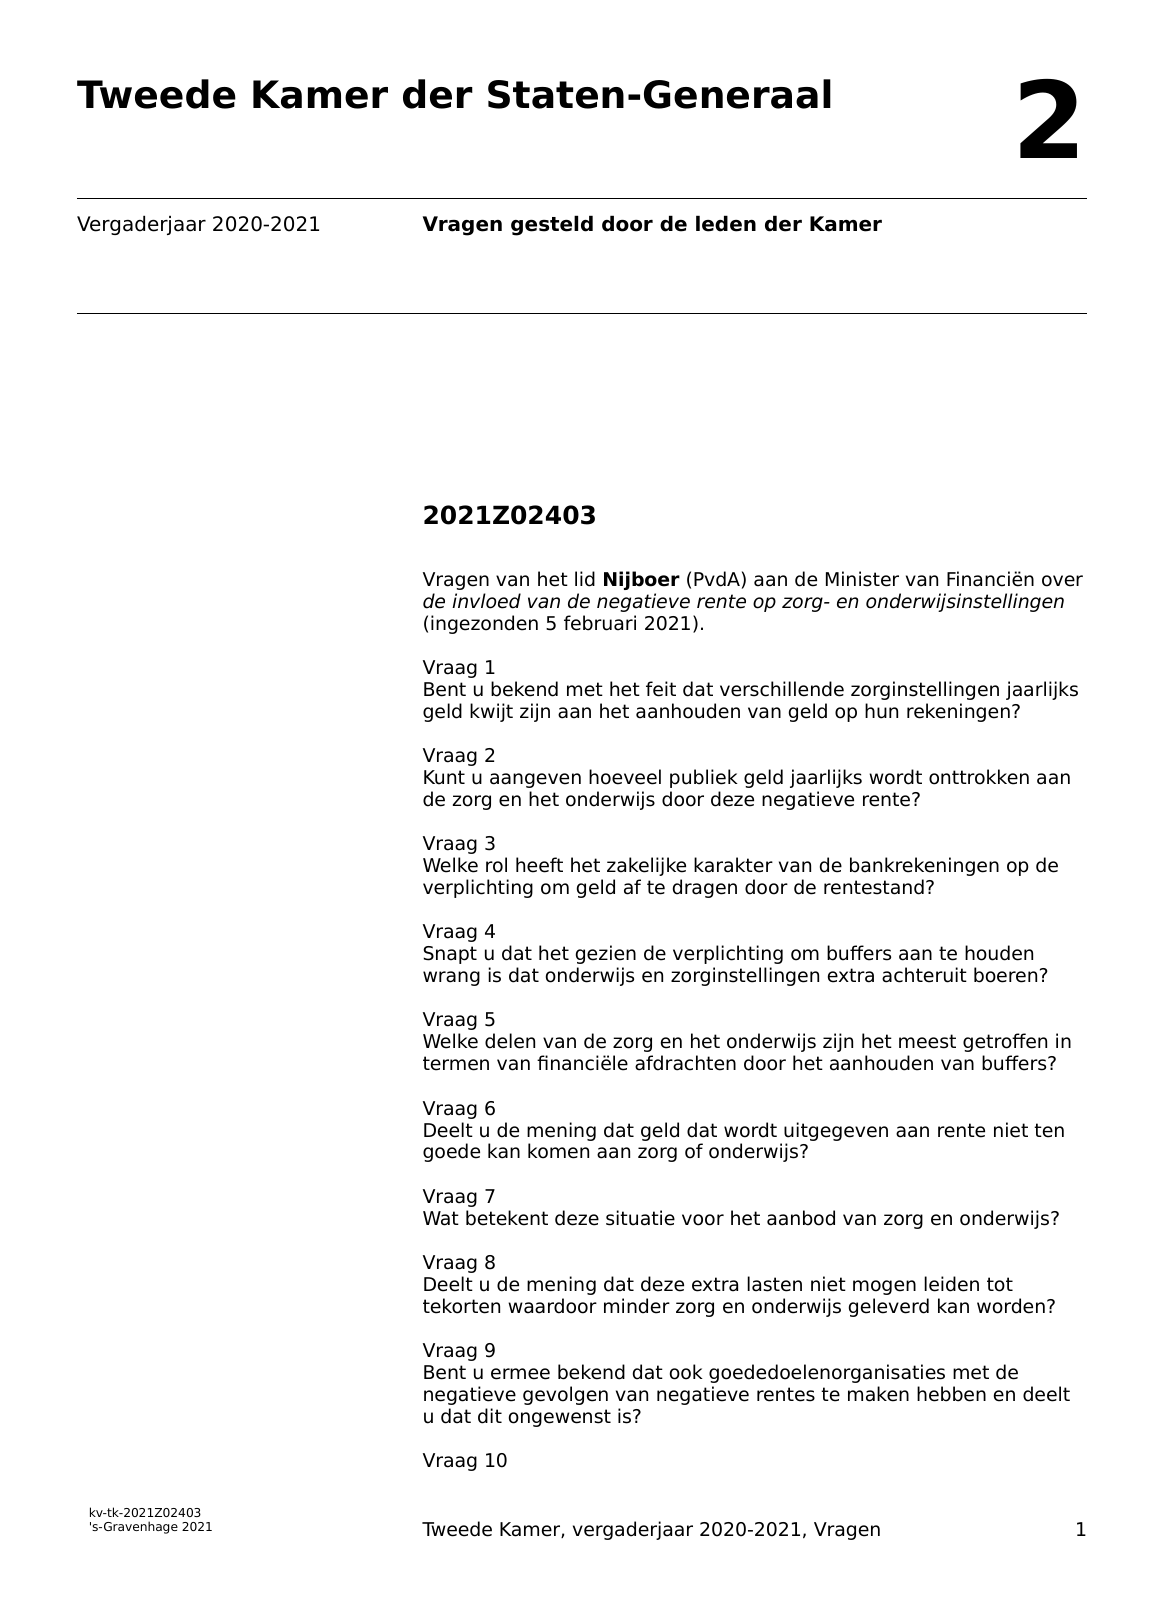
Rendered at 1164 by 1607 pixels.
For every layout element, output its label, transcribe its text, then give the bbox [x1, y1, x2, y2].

text 2021Z02403 [422, 501, 1087, 531]
text kv-tk-2021Z02403 [88, 1506, 323, 1520]
text Deelt u de mening dat geld dat wordt uitgegeven aan rente niet ten goede kan komen aan zorg of onderwijs? [422, 1119, 1087, 1163]
table_header Tweede Kamer der Staten-Generaal [77, 59, 886, 198]
text Welke rol heeft het zakelijke karakter van de bankrekeningen op de verplichting om geld af te dragen door de rentestand? [422, 855, 1087, 899]
table_cell Vragen gesteld door de leden der Kamer [422, 199, 1087, 313]
text Vraag 3 [422, 833, 1087, 855]
text Vraag 1 [422, 657, 1087, 679]
table_cell Vergaderjaar 2020-2021 [77, 199, 422, 313]
text Kunt u aangeven hoeveel publiek geld jaarlijks wordt onttrokken aan de zorg en het onderwijs door deze negatieve rente? [422, 767, 1087, 811]
text Deelt u de mening dat deze extra lasten niet mogen leiden tot tekorten waardoor minder zorg en onderwijs geleverd kan worden? [422, 1274, 1087, 1318]
text Vraag 7 [422, 1186, 1087, 1208]
text Vraag 5 [422, 1009, 1087, 1031]
text Snapt u dat het gezien de verplichting om buffers aan te houden wrang is dat onderwijs en zorginstellingen extra achteruit boeren? [422, 943, 1087, 987]
text Vragen van het lid Nijboer (PvdA) aan de Minister van Financiën over de invloed van de negatieve rente op zorg- en onderwijsinstellingen (ingezonden 5 februari 2021). [422, 569, 1087, 635]
text Vraag 6 [422, 1097, 1087, 1119]
text Vraag 8 [422, 1252, 1087, 1274]
table_header 2 [886, 59, 1087, 198]
text Bent u ermee bekend dat ook goededoelenorganisaties met de negatieve gevolgen van negatieve rentes te maken hebben en deelt u dat dit ongewenst is? [422, 1362, 1087, 1428]
text Vraag 9 [422, 1340, 1087, 1362]
text Vraag 2 [422, 745, 1087, 767]
text 's-Gravenhage 2021 [88, 1520, 323, 1534]
text Bent u bekend met het feit dat verschillende zorginstellingen jaarlijks geld kwijt zijn aan het aanhouden van geld op hun rekeningen? [422, 679, 1087, 723]
text Vraag 10 [422, 1450, 1087, 1472]
text Wat betekent deze situatie voor het aanbod van zorg en onderwijs? [422, 1208, 1087, 1229]
text Welke delen van de zorg en het onderwijs zijn het meest getroffen in termen van financiële afdrachten door het aanhouden van buffers? [422, 1031, 1087, 1075]
text Vraag 4 [422, 921, 1087, 943]
